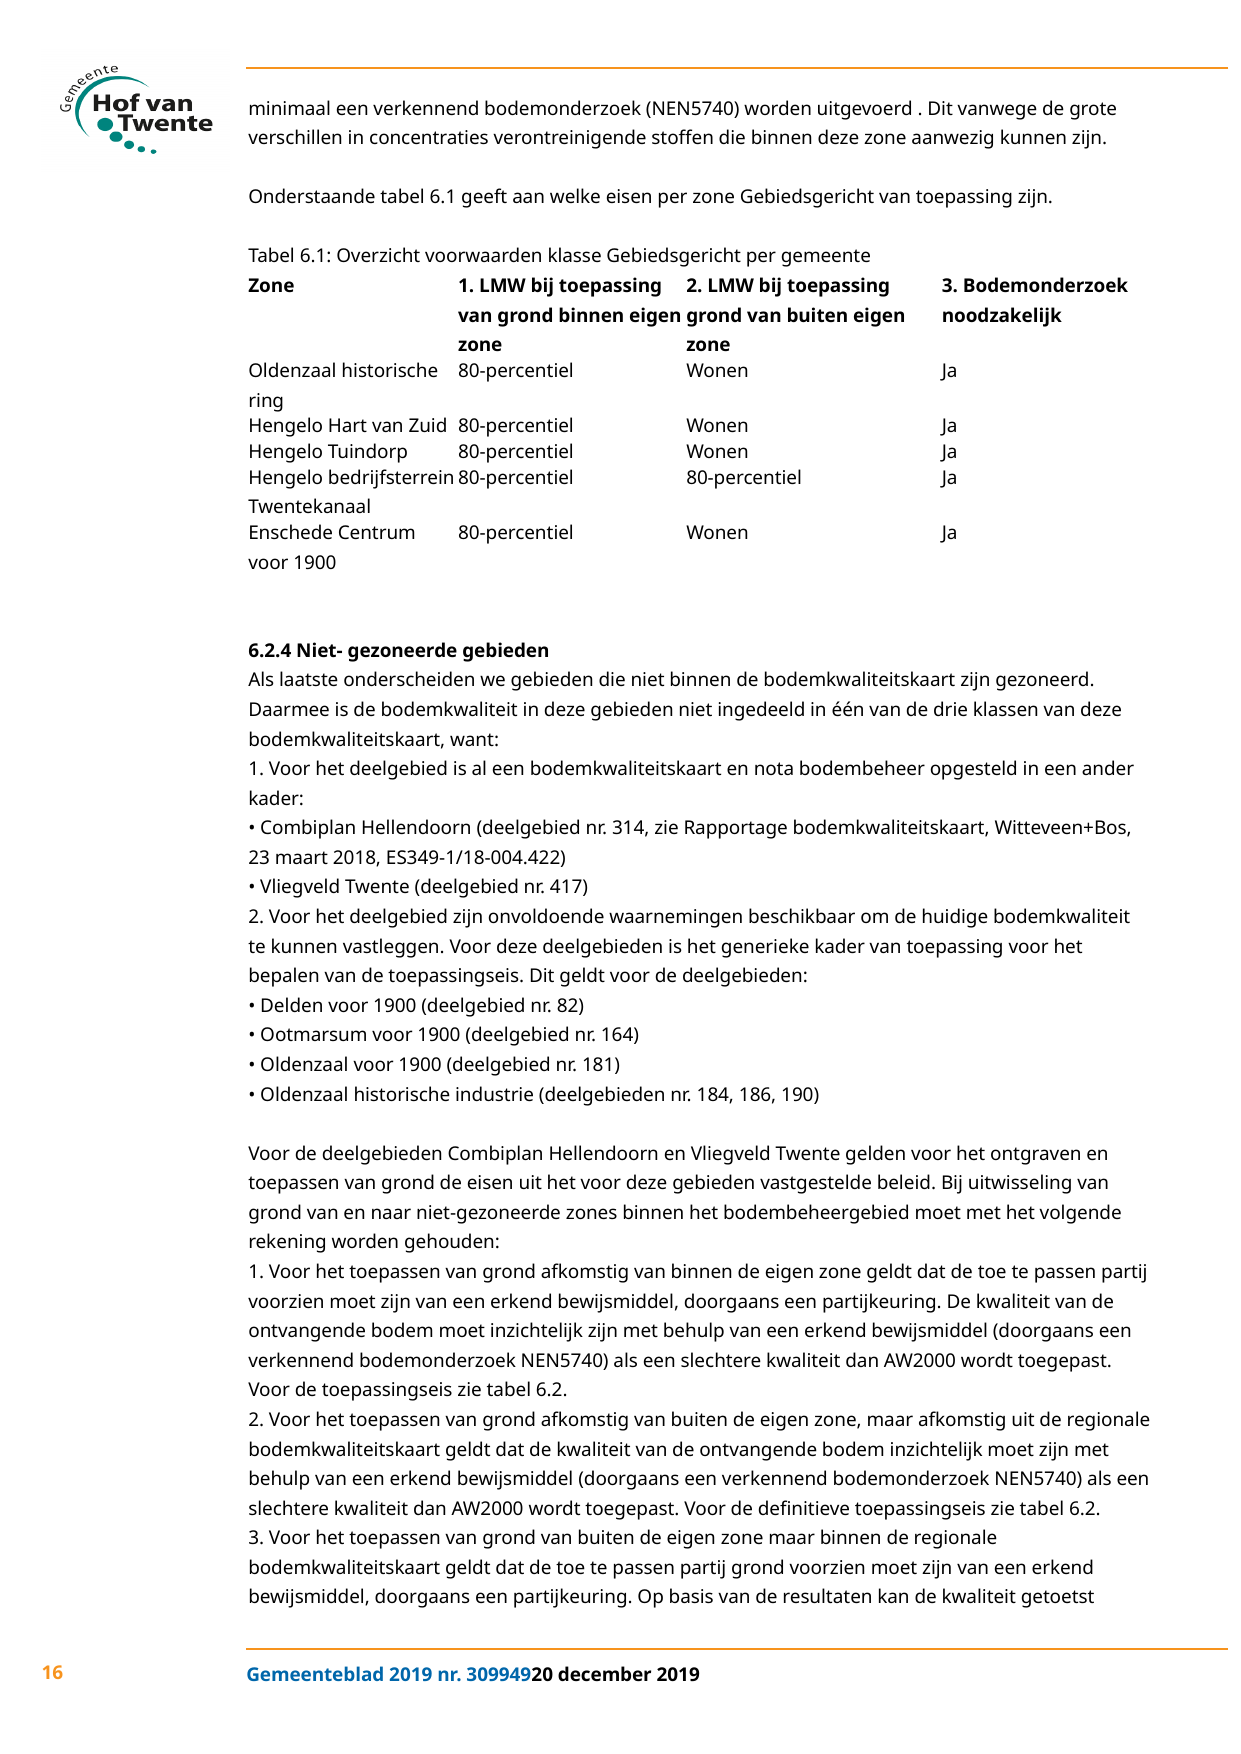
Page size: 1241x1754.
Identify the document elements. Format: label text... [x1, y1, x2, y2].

text 1. Voor het deelgebied is al een bodemkwaliteitskaart en nota bodembeheer opgesteld in een ander kader: [248, 755, 1152, 811]
text minimaal een verkennend bodemonderzoek (NEN5740) worden uitgevoerd . Dit vanwege de grote verschillen in concentraties verontreinigende stoffen die binnen deze zone aanwezig kunnen zijn. [248, 95, 1152, 150]
table_cell Oldenzaal historische ring [248, 357, 458, 413]
table_header 3. Bodemonderzoek noodzakelijk [942, 273, 1152, 357]
text • Ootmarsum voor 1900 (deelgebied nr. 164) [248, 1022, 1152, 1047]
table_header 2. LMW bij toepassing grond van buiten eigen zone [686, 273, 942, 357]
text Onderstaande tabel 6.1 geeft aan welke eisen per zone Gebiedsgericht van toepassing zijn. [248, 183, 1152, 209]
text • Oldenzaal voor 1900 (deelgebied nr. 181) [248, 1051, 1152, 1077]
text 2. Voor het toepassen van grond afkomstig van buiten de eigen zone, maar afkomstig uit de regionale bodemkwaliteitskaart geldt dat de kwaliteit van de ontvangende bodem inzichtelijk moet zijn met behulp van een erkend bewijsmiddel (doorgaans een verkennend bodemonderzoek NEN5740) als een slechtere kwaliteit dan AW2000 wordt toegepast. Voor de definitieve toepassingseis zie tabel 6.2. [248, 1406, 1152, 1521]
table_cell Ja [942, 413, 1152, 438]
table_cell Ja [942, 438, 1152, 464]
text • Vliegveld Twente (deelgebied nr. 417) [248, 874, 1152, 899]
text 1. Voor het toepassen van grond afkomstig van binnen de eigen zone geldt dat de toe te passen partij voorzien moet zijn van een erkend bewijsmiddel, doorgaans een partijkeuring. De kwaliteit van de ontvangende bodem moet inzichtelijk zijn met behulp van een erkend bewijsmiddel (doorgaans een verkennend bodemonderzoek NEN5740) als een slechtere kwaliteit dan AW2000 wordt toegepast. Voor de toepassingseis zie tabel 6.2. [248, 1258, 1152, 1402]
table_cell 80-percentiel [458, 519, 686, 575]
table_cell 80-percentiel [686, 464, 942, 519]
table_cell Enschede Centrum voor 1900 [248, 519, 458, 575]
table_cell Wonen [686, 413, 942, 438]
text • Oldenzaal historische industrie (deelgebieden nr. 184, 186, 190) [248, 1081, 1152, 1107]
table_cell 80-percentiel [458, 357, 686, 413]
table_cell Wonen [686, 519, 942, 575]
picture [41, 47, 231, 172]
table_cell Wonen [686, 357, 942, 413]
text • Delden voor 1900 (deelgebied nr. 82) [248, 992, 1152, 1018]
text Tabel 6.1: Overzicht voorwaarden klasse Gebiedsgericht per gemeente [248, 243, 1152, 268]
table_cell Hengelo bedrijfsterrein Twentekanaal [248, 464, 458, 519]
text 6.2.4 Niet- gezoneerde gebieden [248, 637, 1152, 663]
table_cell Ja [942, 357, 1152, 413]
text Als laatste onderscheiden we gebieden die niet binnen de bodemkwaliteitskaart zijn gezoneerd. Daarmee is de bodemkwaliteit in deze gebieden niet ingedeeld in één van de drie klassen van deze bodemkwaliteitskaart, want: [248, 667, 1152, 752]
table_cell 80-percentiel [458, 464, 686, 519]
text Voor de deelgebieden Combiplan Hellendoorn en Vliegveld Twente gelden voor het ontgraven en toepassen van grond de eisen uit het voor deze gebieden vastgestelde beleid. Bij uitwisseling van grond van en naar niet-gezoneerde zones binnen het bodembeheergebied moet met het volgende rekening worden gehouden: [248, 1140, 1152, 1254]
table_cell Hengelo Tuindorp [248, 438, 458, 464]
text 3. Voor het toepassen van grond van buiten de eigen zone maar binnen de regionale bodemkwaliteitskaart geldt dat de toe te passen partij grond voorzien moet zijn van een erkend bewijsmiddel, doorgaans een partijkeuring. Op basis van de resultaten kan de kwaliteit getoetst [248, 1524, 1152, 1609]
text • Combiplan Hellendoorn (deelgebied nr. 314, zie Rapportage bodemkwaliteitskaart, Witteveen+Bos, 23 maart 2018, ES349-1/18-004.422) [248, 814, 1152, 870]
table_cell Wonen [686, 438, 942, 464]
text 2. Voor het deelgebied zijn onvoldoende waarnemingen beschikbaar om de huidige bodemkwaliteit te kunnen vastleggen. Voor deze deelgebieden is het generieke kader van toepassing voor het bepalen van de toepassingseis. Dit geldt voor de deelgebieden: [248, 903, 1152, 988]
table_header 1. LMW bij toepassing van grond binnen eigen zone [458, 273, 686, 357]
table_header Zone [248, 273, 458, 357]
table_cell Hengelo Hart van Zuid [248, 413, 458, 438]
table_cell 80-percentiel [458, 438, 686, 464]
table_cell Ja [942, 519, 1152, 575]
table_cell 80-percentiel [458, 413, 686, 438]
table_cell Ja [942, 464, 1152, 519]
